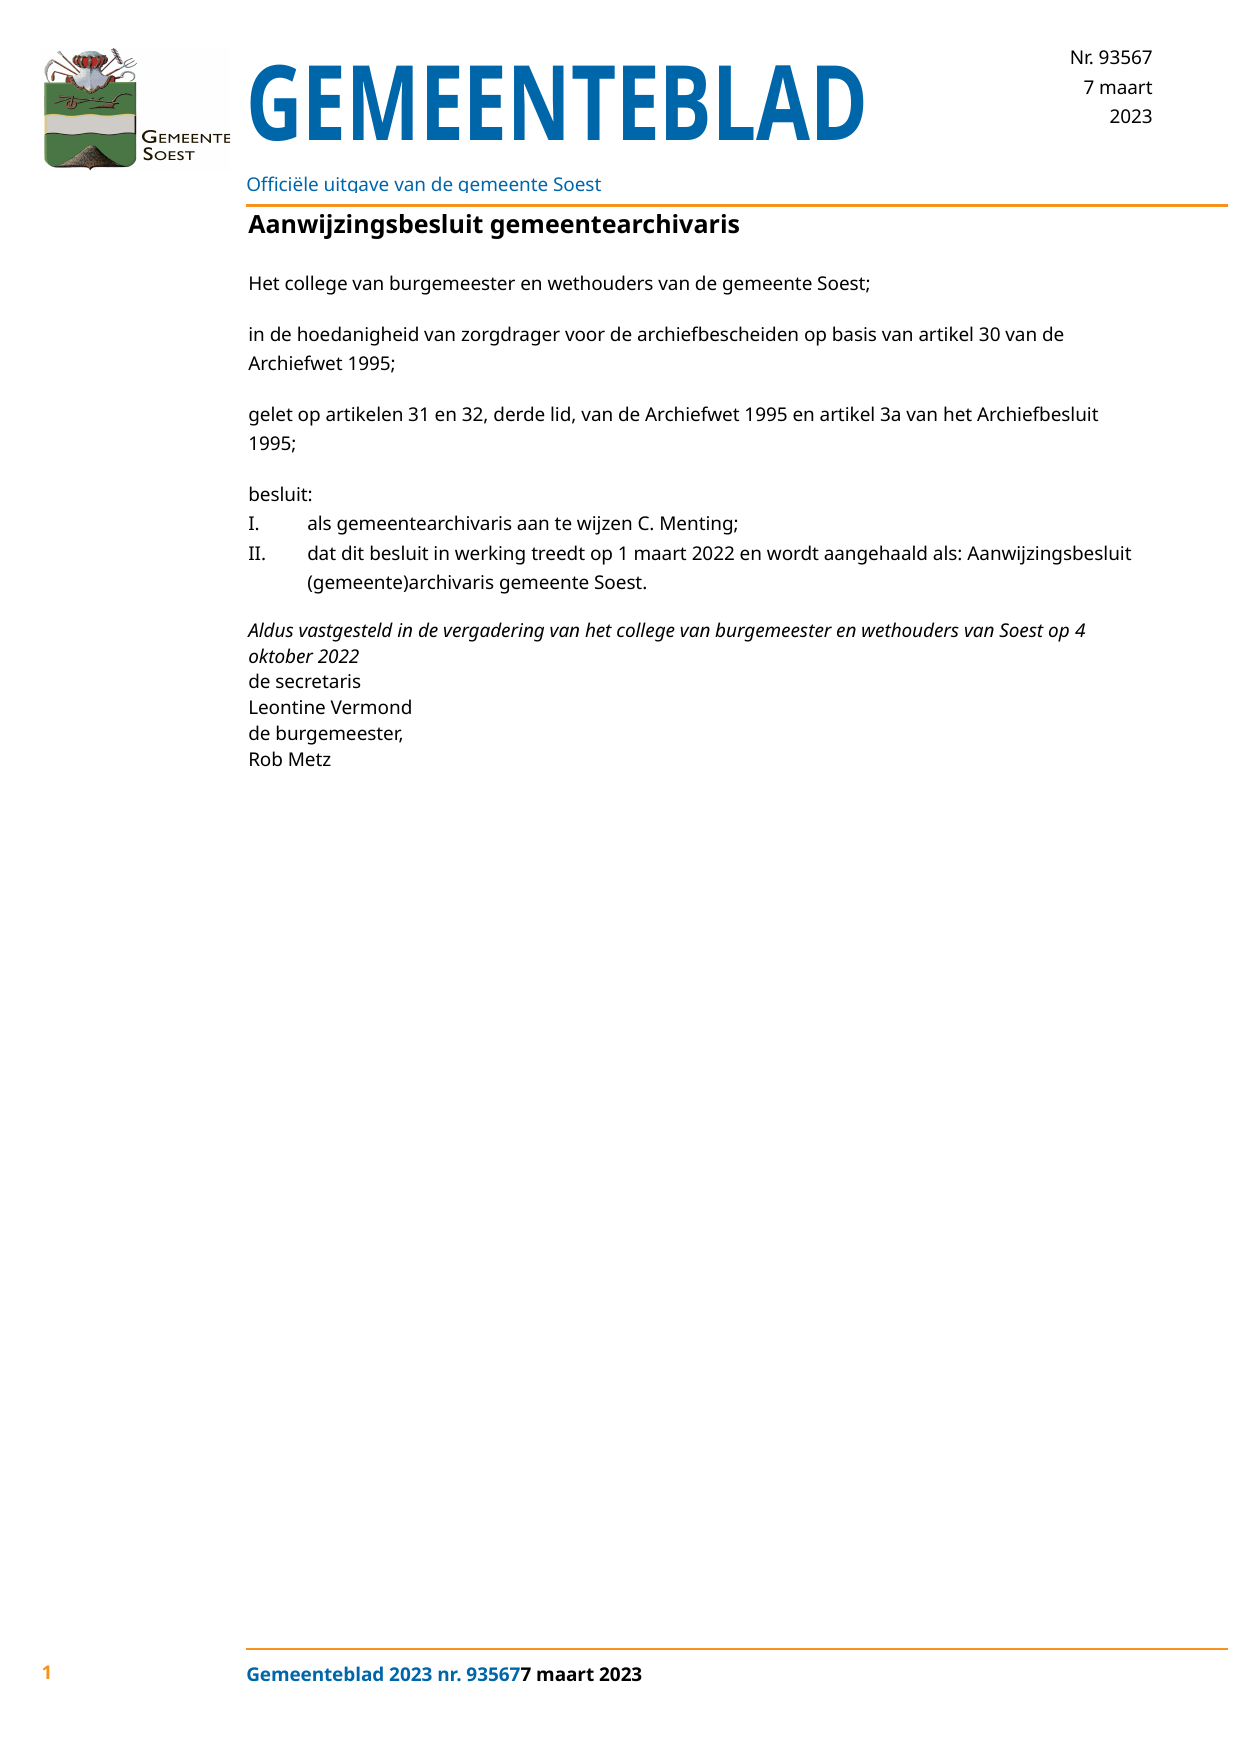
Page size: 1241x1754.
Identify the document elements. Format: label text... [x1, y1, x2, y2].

text Aldus vastgesteld in de vergadering van het college van burgemeester en wethouders van Soest op 4 oktober 2022 [248, 617, 1152, 669]
text besluit: [248, 481, 1152, 506]
text in de hoedanigheid van zorgdrager voor de archiefbescheiden op basis van artikel 30 van de Archiefwet 1995; [248, 321, 1152, 376]
list dat dit besluit in werking treedt op 1 maart 2022 en wordt aangehaald als: Aanwijzingsbesluit (gemeente)archivaris gemeente Soest. [248, 540, 1152, 595]
text de secretaris [248, 669, 1152, 694]
text Aanwijzingsbesluit gemeentearchivaris [248, 207, 1152, 241]
text Leontine Vermond [248, 694, 1152, 720]
text gelet op artikelen 31 en 32, derde lid, van de Archiefwet 1995 en artikel 3a van het Archiefbesluit 1995; [248, 401, 1152, 456]
text Het college van burgemeester en wethouders van de gemeente Soest; [248, 270, 1152, 296]
picture [41, 47, 231, 172]
text Rob Metz [248, 746, 1152, 772]
list als gemeentearchivaris aan te wijzen C. Menting; [248, 510, 1152, 536]
text de burgemeester, [248, 720, 1152, 746]
